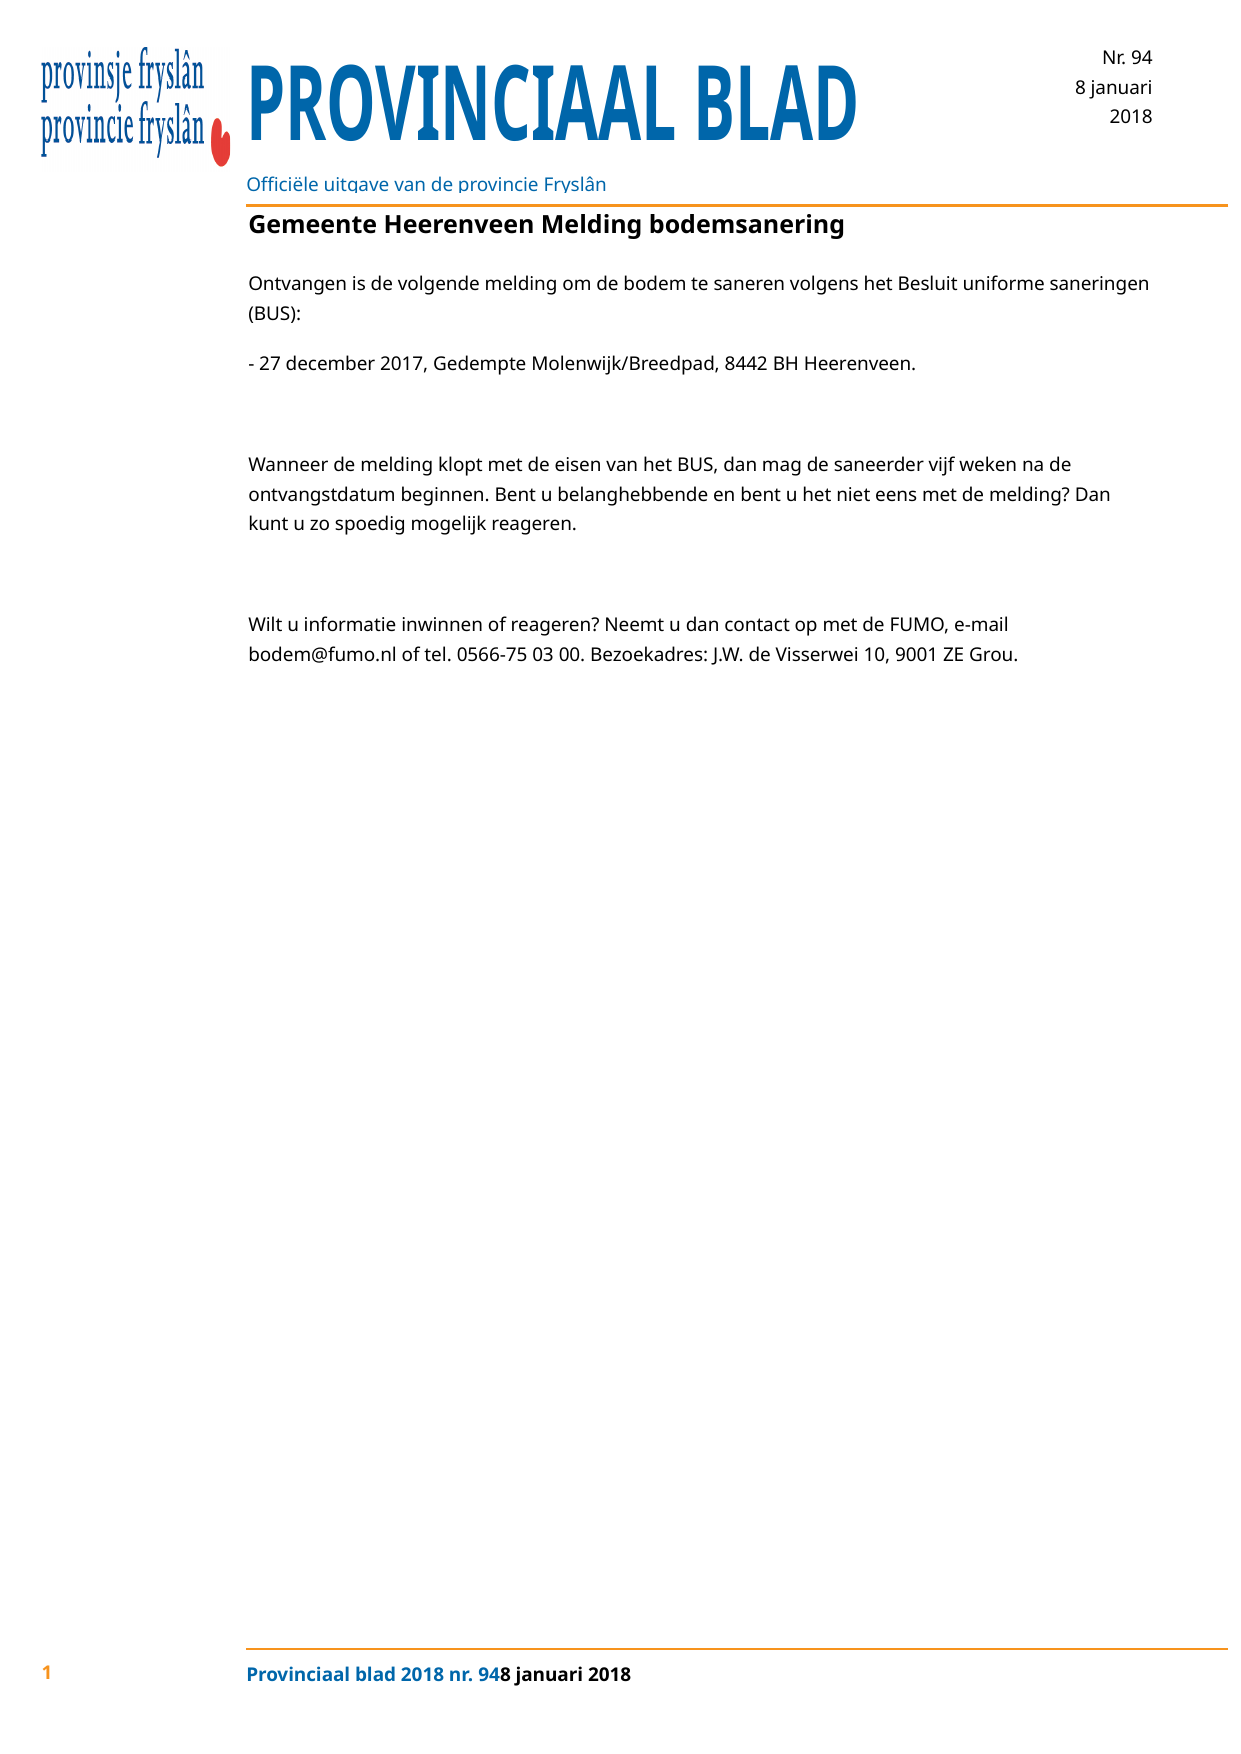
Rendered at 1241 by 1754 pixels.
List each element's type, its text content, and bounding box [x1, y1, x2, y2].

text Wanneer de melding klopt met de eisen van het BUS, dan mag de saneerder vijf weken na de ontvangstdatum beginnen. Bent u belanghebbende en bent u het niet eens met de melding? Dan kunt u zo spoedig mogelijk reageren. [248, 451, 1152, 536]
text Wilt u informatie inwinnen of reageren? Neemt u dan contact op met de FUMO, e-mail bodem@fumo.nl of tel. 0566-75 03 00. Bezoekadres: J.W. de Visserwei 10, 9001 ZE Grou. [248, 611, 1152, 666]
text - 27 december 2017, Gedempte Molenwijk/Breedpad, 8442 BH Heerenveen. [248, 350, 1152, 376]
text Ontvangen is de volgende melding om de bodem te saneren volgens het Besluit uniforme saneringen (BUS): [248, 270, 1152, 326]
picture [41, 47, 231, 172]
text Gemeente Heerenveen Melding bodemsanering [248, 207, 1152, 241]
